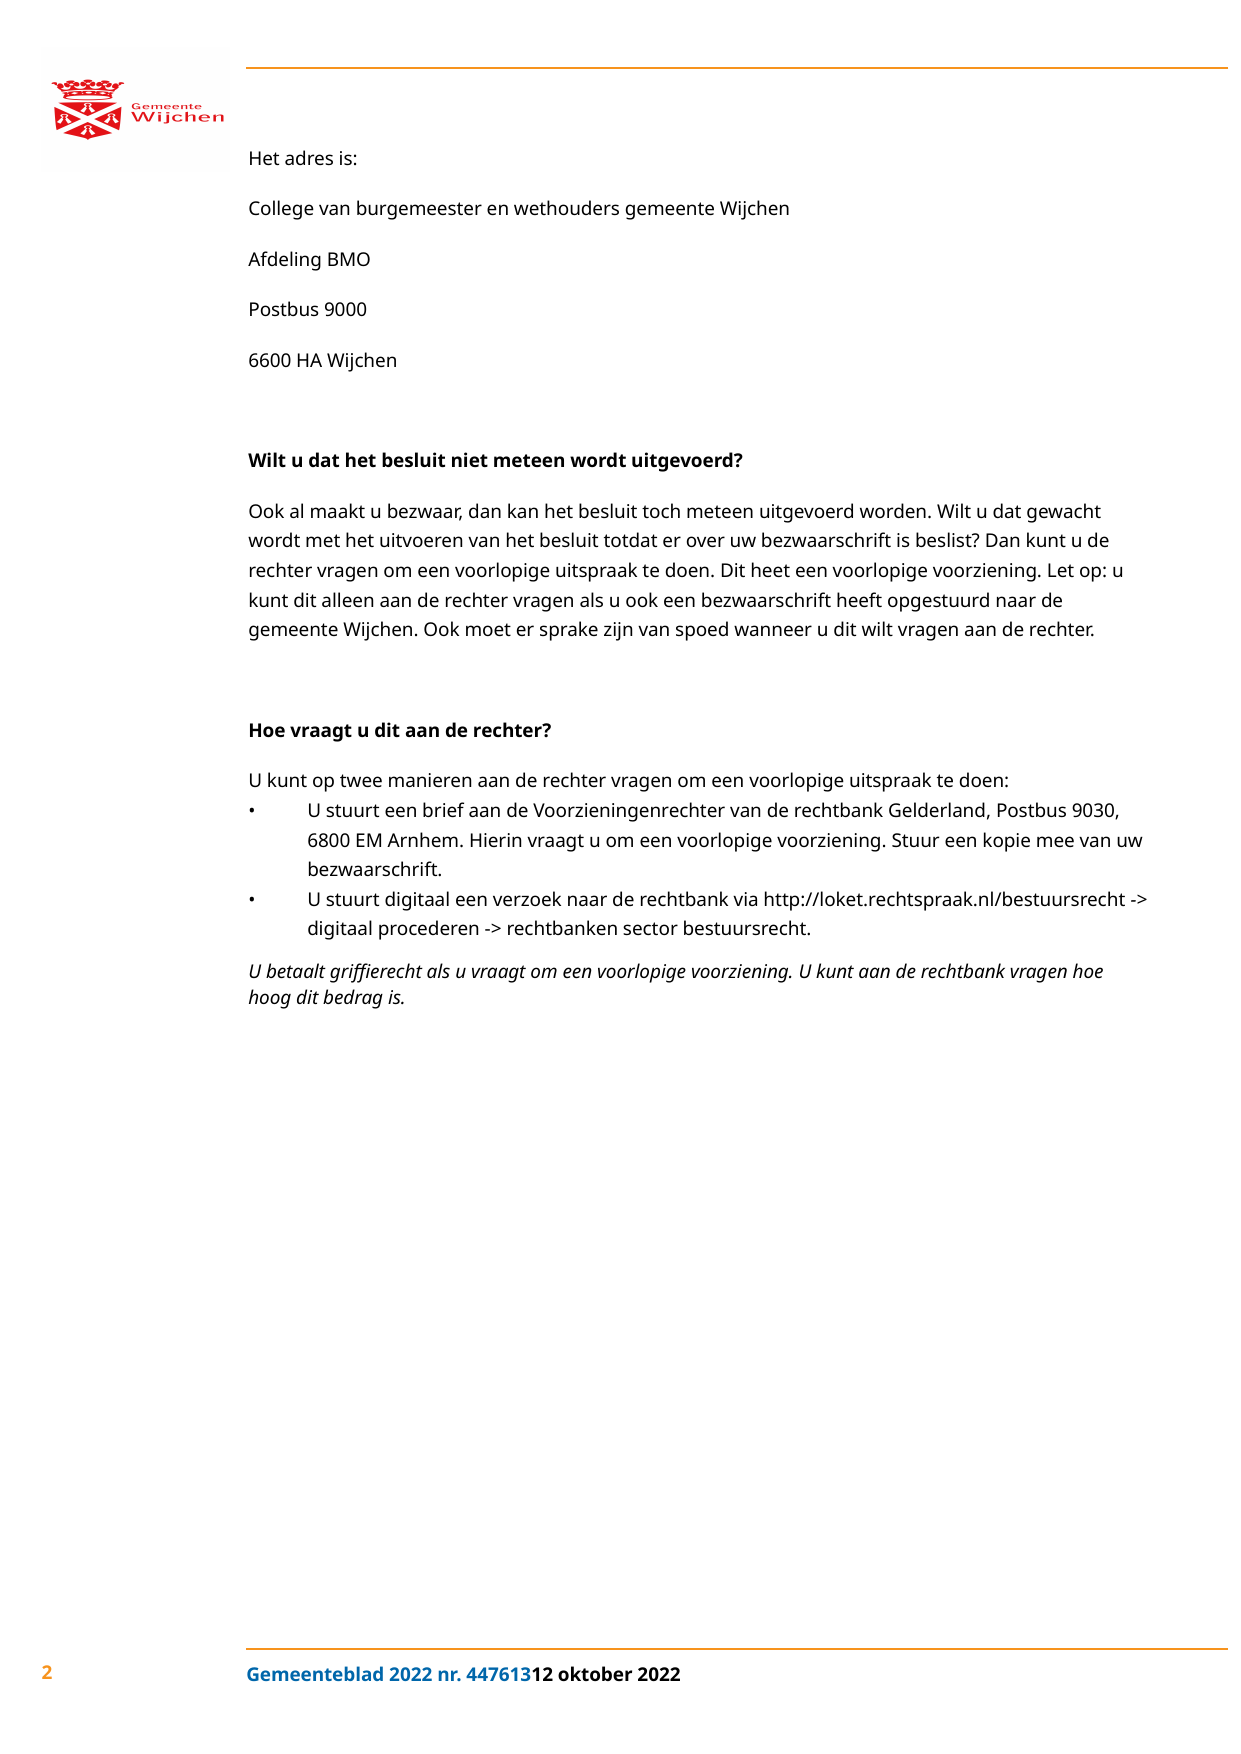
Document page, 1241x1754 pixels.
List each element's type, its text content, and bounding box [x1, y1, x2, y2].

picture [41, 47, 231, 172]
text U kunt op twee manieren aan de rechter vragen om een voorlopige uitspraak te doen: [248, 768, 1152, 793]
text Afdeling BMO [248, 246, 1152, 272]
list U stuurt digitaal een verzoek naar de rechtbank via http://loket.rechtspraak.nl/bestuursrecht -> digitaal procederen -> rechtbanken sector bestuursrecht. [248, 886, 1152, 941]
text College van burgemeester en wethouders gemeente Wijchen [248, 196, 1152, 221]
list U stuurt een brief aan de Voorzieningenrechter van de rechtbank Gelderland, Postbus 9030, 6800 EM Arnhem. Hierin vraagt u om een voorlopige voorziening. Stuur een kopie mee van uw bezwaarschrift. [248, 797, 1152, 882]
text 6600 HA Wijchen [248, 347, 1152, 373]
text Hoe vraagt u dit aan de rechter? [248, 717, 1152, 743]
text Ook al maakt u bezwaar, dan kan het besluit toch meteen uitgevoerd worden. Wilt u dat gewacht wordt met het uitvoeren van het besluit totdat er over uw bezwaarschrift is beslist? Dan kunt u de rechter vragen om een voorlopige uitspraak te doen. Dit heet een voorlopige voorziening. Let op: u kunt dit alleen aan de rechter vragen als u ook een bezwaarschrift heeft opgestuurd naar de gemeente Wijchen. Ook moet er sprake zijn van spoed wanneer u dit wilt vragen aan de rechter. [248, 498, 1152, 642]
text Postbus 9000 [248, 296, 1152, 322]
text Het adres is: [248, 145, 1152, 171]
text Wilt u dat het besluit niet meteen wordt uitgevoerd? [248, 448, 1152, 473]
text U betaalt griffierecht als u vraagt om een voorlopige voorziening. U kunt aan de rechtbank vragen hoe hoog dit bedrag is. [248, 959, 1152, 1010]
